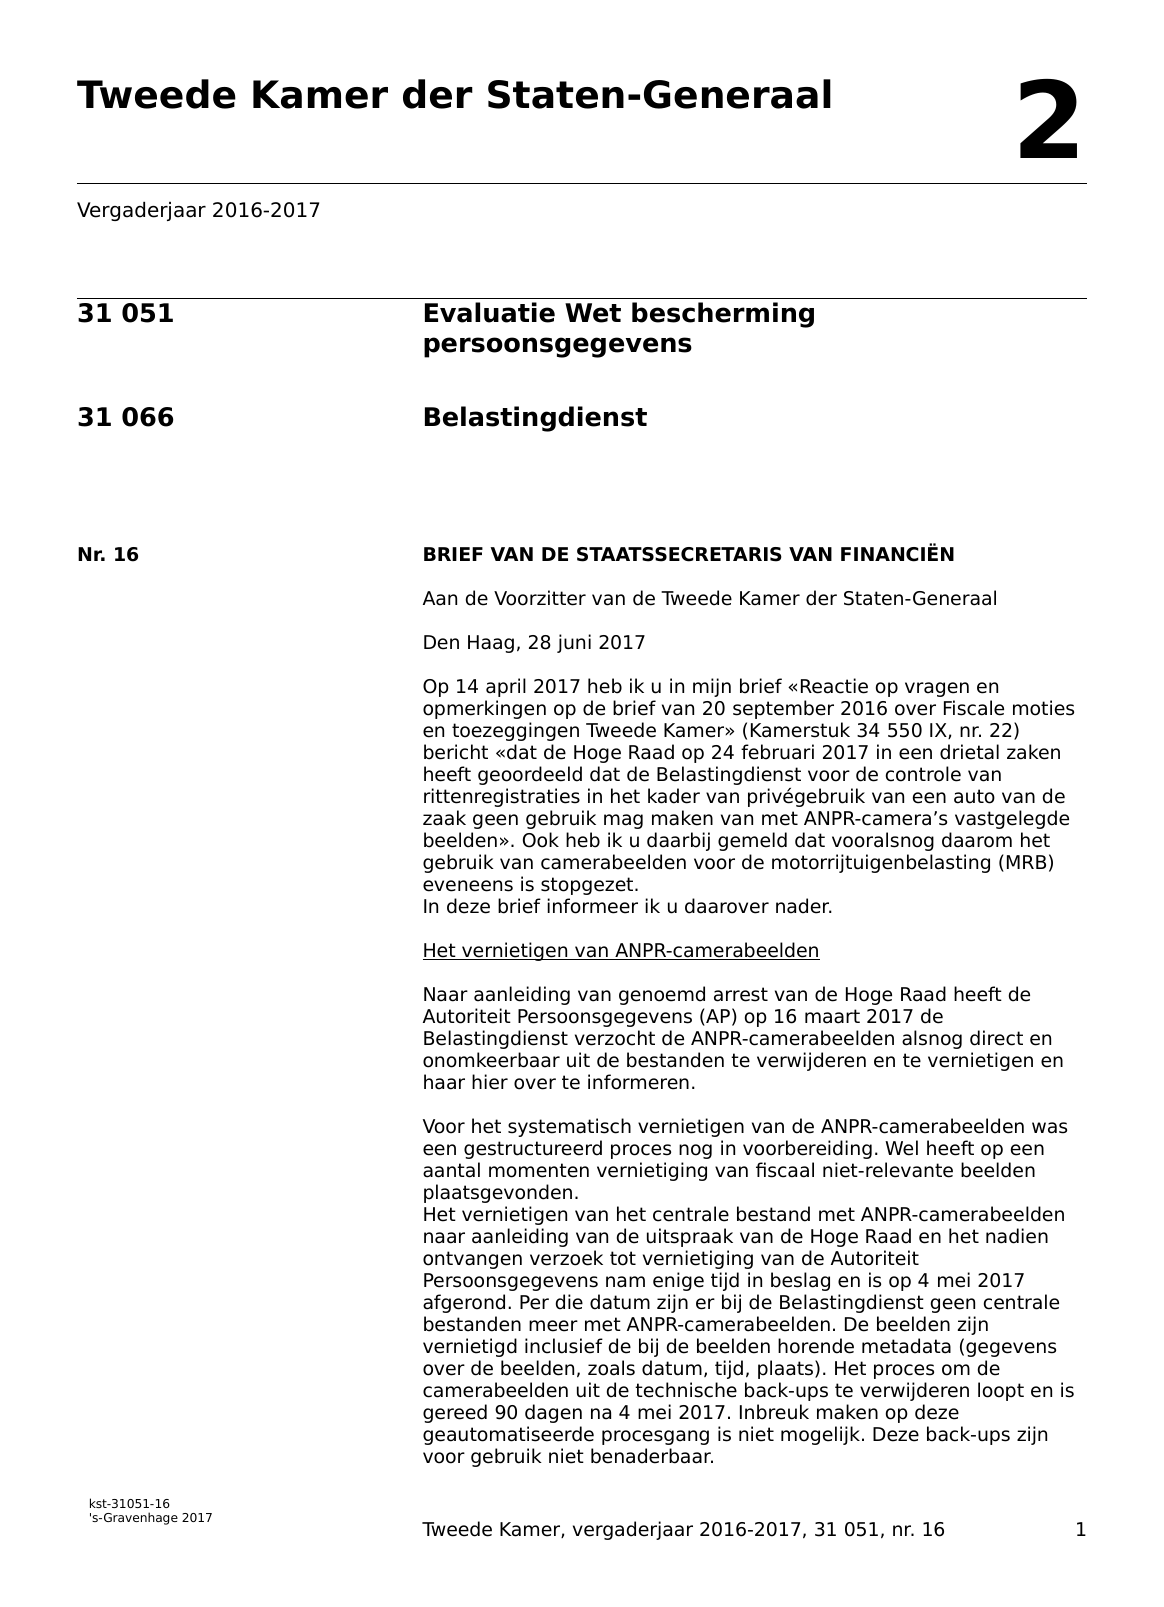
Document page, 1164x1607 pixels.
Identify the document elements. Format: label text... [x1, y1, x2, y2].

text Den Haag, 28 juni 2017 [422, 632, 1087, 654]
text kst-31051-16 [88, 1497, 323, 1511]
text Voor het systematisch vernietigen van de ANPR-camerabeelden was een gestructureerd proces nog in voorbereiding. Wel heeft op een aantal momenten vernietiging van fiscaal niet-relevante beelden plaatsgevonden. [422, 1116, 1087, 1204]
table_header Tweede Kamer der Staten-Generaal [77, 59, 886, 183]
table_cell Vergaderjaar 2016-2017 [77, 184, 1087, 298]
subtitle 31 066 Belastingdienst [77, 403, 1087, 432]
text Het vernietigen van het centrale bestand met ANPR-camerabeelden naar aanleiding van de uitspraak van de Hoge Raad en het nadien ontvangen verzoek tot vernietiging van de Autoriteit Persoonsgegevens nam enige tijd in beslag en is op 4 mei 2017 afgerond. Per die datum zijn er bij de Belastingdienst geen centrale bestanden meer met ANPR-camerabeelden. De beelden zijn vernietigd inclusief de bij de beelden horende metadata (gegevens over de beelden, zoals datum, tijd, plaats). Het proces om de camerabeelden uit de technische back-ups te verwijderen loopt en is gereed 90 dagen na 4 mei 2017. Inbreuk maken op deze geautomatiseerde procesgang is niet mogelijk. Deze back-ups zijn voor gebruik niet benaderbaar. [422, 1204, 1087, 1468]
table_header 2 [886, 59, 1087, 183]
text 's-Gravenhage 2017 [88, 1511, 323, 1525]
text Op 14 april 2017 heb ik u in mijn brief «Reactie op vragen en opmerkingen op de brief van 20 september 2016 over Fiscale moties en toezeggingen Tweede Kamer» (Kamerstuk 34 550 IX, nr. 22) bericht «dat de Hoge Raad op 24 februari 2017 in een drietal zaken heeft geoordeeld dat de Belastingdienst voor de controle van rittenregistraties in het kader van privégebruik van een auto van de zaak geen gebruik mag maken van met ANPR-camera’s vastgelegde beelden». Ook heb ik u daarbij gemeld dat vooralsnog daarom het gebruik van camerabeelden voor de motorrijtuigenbelasting (MRB) eveneens is stopgezet. [422, 676, 1087, 896]
text Aan de Voorzitter van de Tweede Kamer der Staten-Generaal [422, 588, 1087, 609]
subtitle Het vernietigen van ANPR-camerabeelden [422, 940, 1087, 962]
text In deze brief informeer ik u daarover nader. [422, 896, 1087, 918]
subtitle Nr. 16 BRIEF VAN DE STAATSSECRETARIS VAN FINANCIËN [77, 543, 1087, 565]
subtitle 31 051 Evaluatie Wet bescherming persoonsgegevens [77, 299, 1087, 358]
text Naar aanleiding van genoemd arrest van de Hoge Raad heeft de Autoriteit Persoonsgegevens (AP) op 16 maart 2017 de Belastingdienst verzocht de ANPR-camerabeelden alsnog direct en onomkeerbaar uit de bestanden te verwijderen en te vernietigen en haar hier over te informeren. [422, 984, 1087, 1094]
